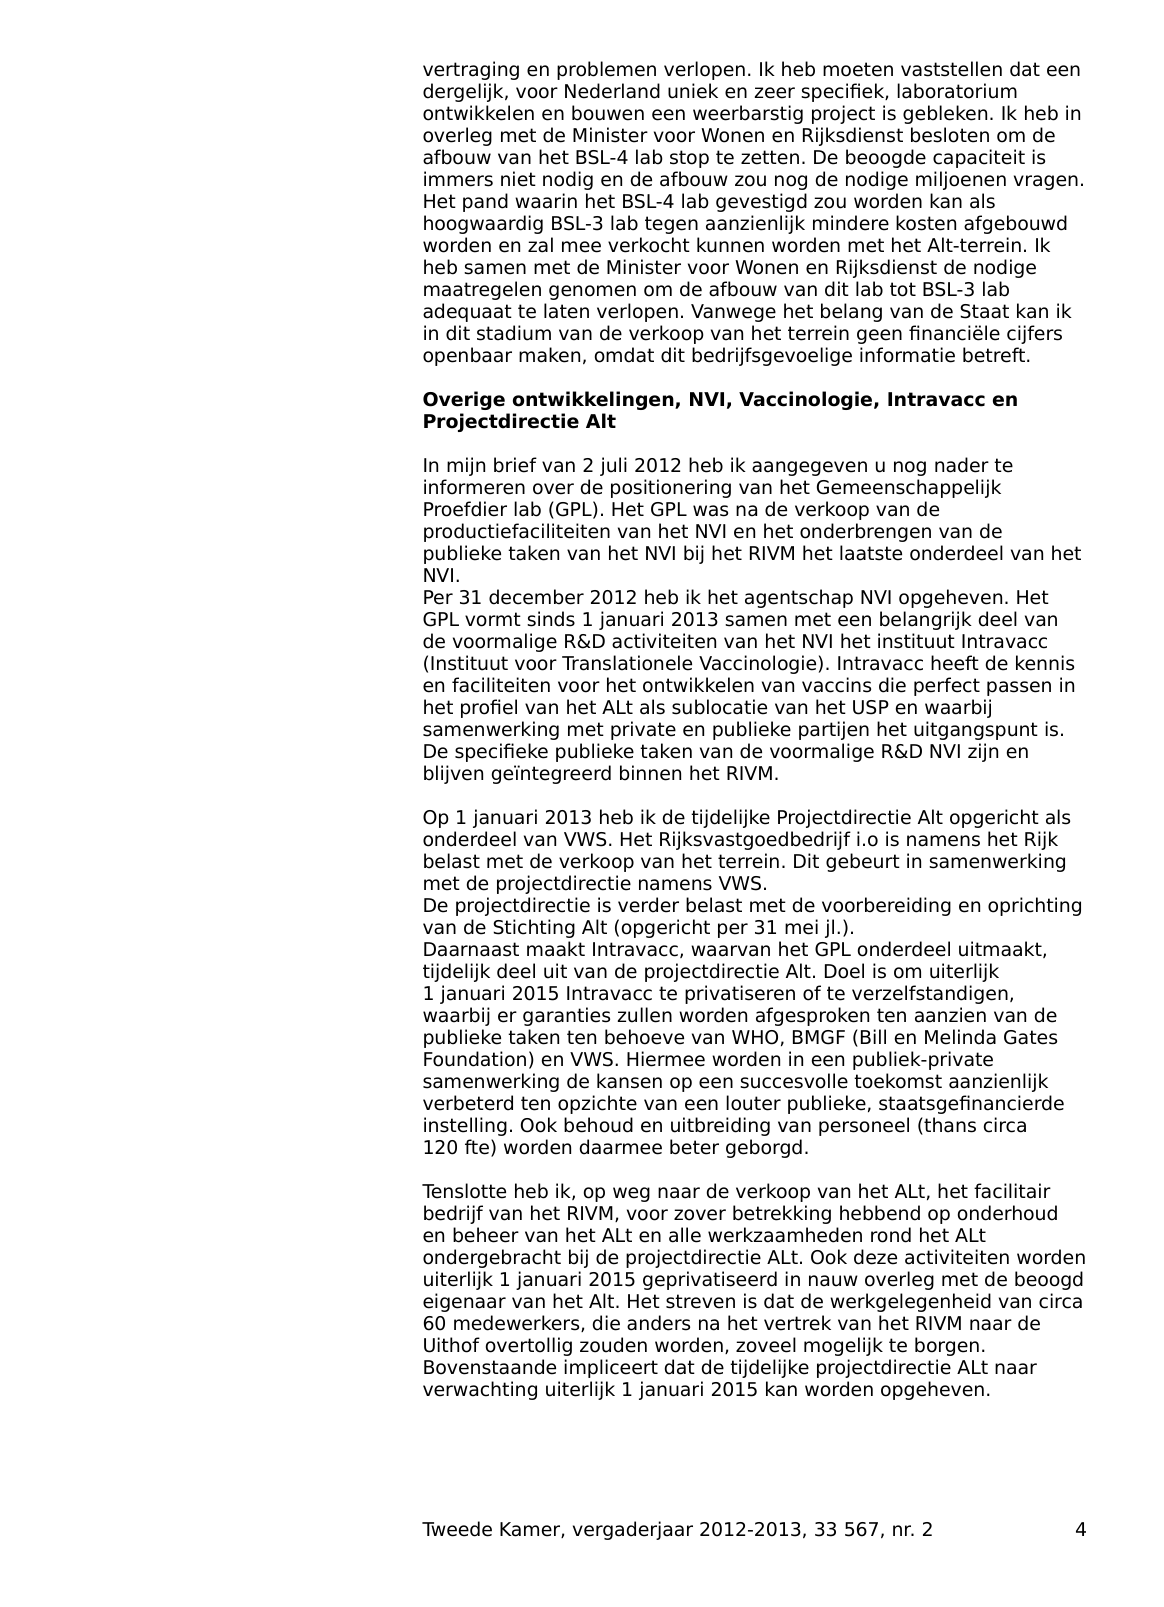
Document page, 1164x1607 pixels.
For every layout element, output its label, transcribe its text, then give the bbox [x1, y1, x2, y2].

text In mijn brief van 2 juli 2012 heb ik aangegeven u nog nader te informeren over de positionering van het Gemeenschappelijk Proefdier lab (GPL). Het GPL was na de verkoop van de productiefaciliteiten van het NVI en het onderbrengen van de publieke taken van het NVI bij het RIVM het laatste onderdeel van het NVI. [422, 455, 1087, 587]
text vertraging en problemen verlopen. Ik heb moeten vaststellen dat een dergelijk, voor Nederland uniek en zeer specifiek, laboratorium ontwikkelen en bouwen een weerbarstig project is gebleken. Ik heb in overleg met de Minister voor Wonen en Rijksdienst besloten om de afbouw van het BSL-4 lab stop te zetten. De beoogde capaciteit is immers niet nodig en de afbouw zou nog de nodige miljoenen vragen. Het pand waarin het BSL-4 lab gevestigd zou worden kan als hoogwaardig BSL-3 lab tegen aanzienlijk mindere kosten afgebouwd worden en zal mee verkocht kunnen worden met het Alt-terrein. Ik heb samen met de Minister voor Wonen en Rijksdienst de nodige maatregelen genomen om de afbouw van dit lab tot BSL-3 lab adequaat te laten verlopen. Vanwege het belang van de Staat kan ik in dit stadium van de verkoop van het terrein geen financiële cijfers openbaar maken, omdat dit bedrijfsgevoelige informatie betreft. [422, 59, 1087, 367]
text Tenslotte heb ik, op weg naar de verkoop van het ALt, het facilitair bedrijf van het RIVM, voor zover betrekking hebbend op onderhoud en beheer van het ALt en alle werkzaamheden rond het ALt ondergebracht bij de projectdirectie ALt. Ook deze activiteiten worden uiterlijk 1 januari 2015 geprivatiseerd in nauw overleg met de beoogd eigenaar van het Alt. Het streven is dat de werkgelegenheid van circa 60 medewerkers, die anders na het vertrek van het RIVM naar de Uithof overtollig zouden worden, zoveel mogelijk te borgen. Bovenstaande impliceert dat de tijdelijke projectdirectie ALt naar verwachting uiterlijk 1 januari 2015 kan worden opgeheven. [422, 1181, 1087, 1401]
text Daarnaast maakt Intravacc, waarvan het GPL onderdeel uitmaakt, tijdelijk deel uit van de projectdirectie Alt. Doel is om uiterlijk 1 januari 2015 Intravacc te privatiseren of te verzelfstandigen, waarbij er garanties zullen worden afgesproken ten aanzien van de publieke taken ten behoeve van WHO, BMGF (Bill en Melinda Gates Foundation) en VWS. Hiermee worden in een publiek-private samenwerking de kansen op een succesvolle toekomst aanzienlijk verbeterd ten opzichte van een louter publieke, staatsgefinancierde instelling. Ook behoud en uitbreiding van personeel (thans circa 120 fte) worden daarmee beter geborgd. [422, 939, 1087, 1159]
text Op 1 januari 2013 heb ik de tijdelijke Projectdirectie Alt opgericht als onderdeel van VWS. Het Rijksvastgoedbedrijf i.o is namens het Rijk belast met de verkoop van het terrein. Dit gebeurt in samenwerking met de projectdirectie namens VWS. [422, 807, 1087, 895]
text De projectdirectie is verder belast met de voorbereiding en oprichting van de Stichting Alt (opgericht per 31 mei jl.). [422, 895, 1087, 939]
text Per 31 december 2012 heb ik het agentschap NVI opgeheven. Het GPL vormt sinds 1 januari 2013 samen met een belangrijk deel van de voormalige R&D activiteiten van het NVI het instituut Intravacc (Instituut voor Translationele Vaccinologie). Intravacc heeft de kennis en faciliteiten voor het ontwikkelen van vaccins die perfect passen in het profiel van het ALt als sublocatie van het USP en waarbij samenwerking met private en publieke partijen het uitgangspunt is. De specifieke publieke taken van de voormalige R&D NVI zijn en blijven geïntegreerd binnen het RIVM. [422, 587, 1087, 785]
subtitle Overige ontwikkelingen, NVI, Vaccinologie, Intravacc en Projectdirectie Alt [422, 389, 1087, 433]
